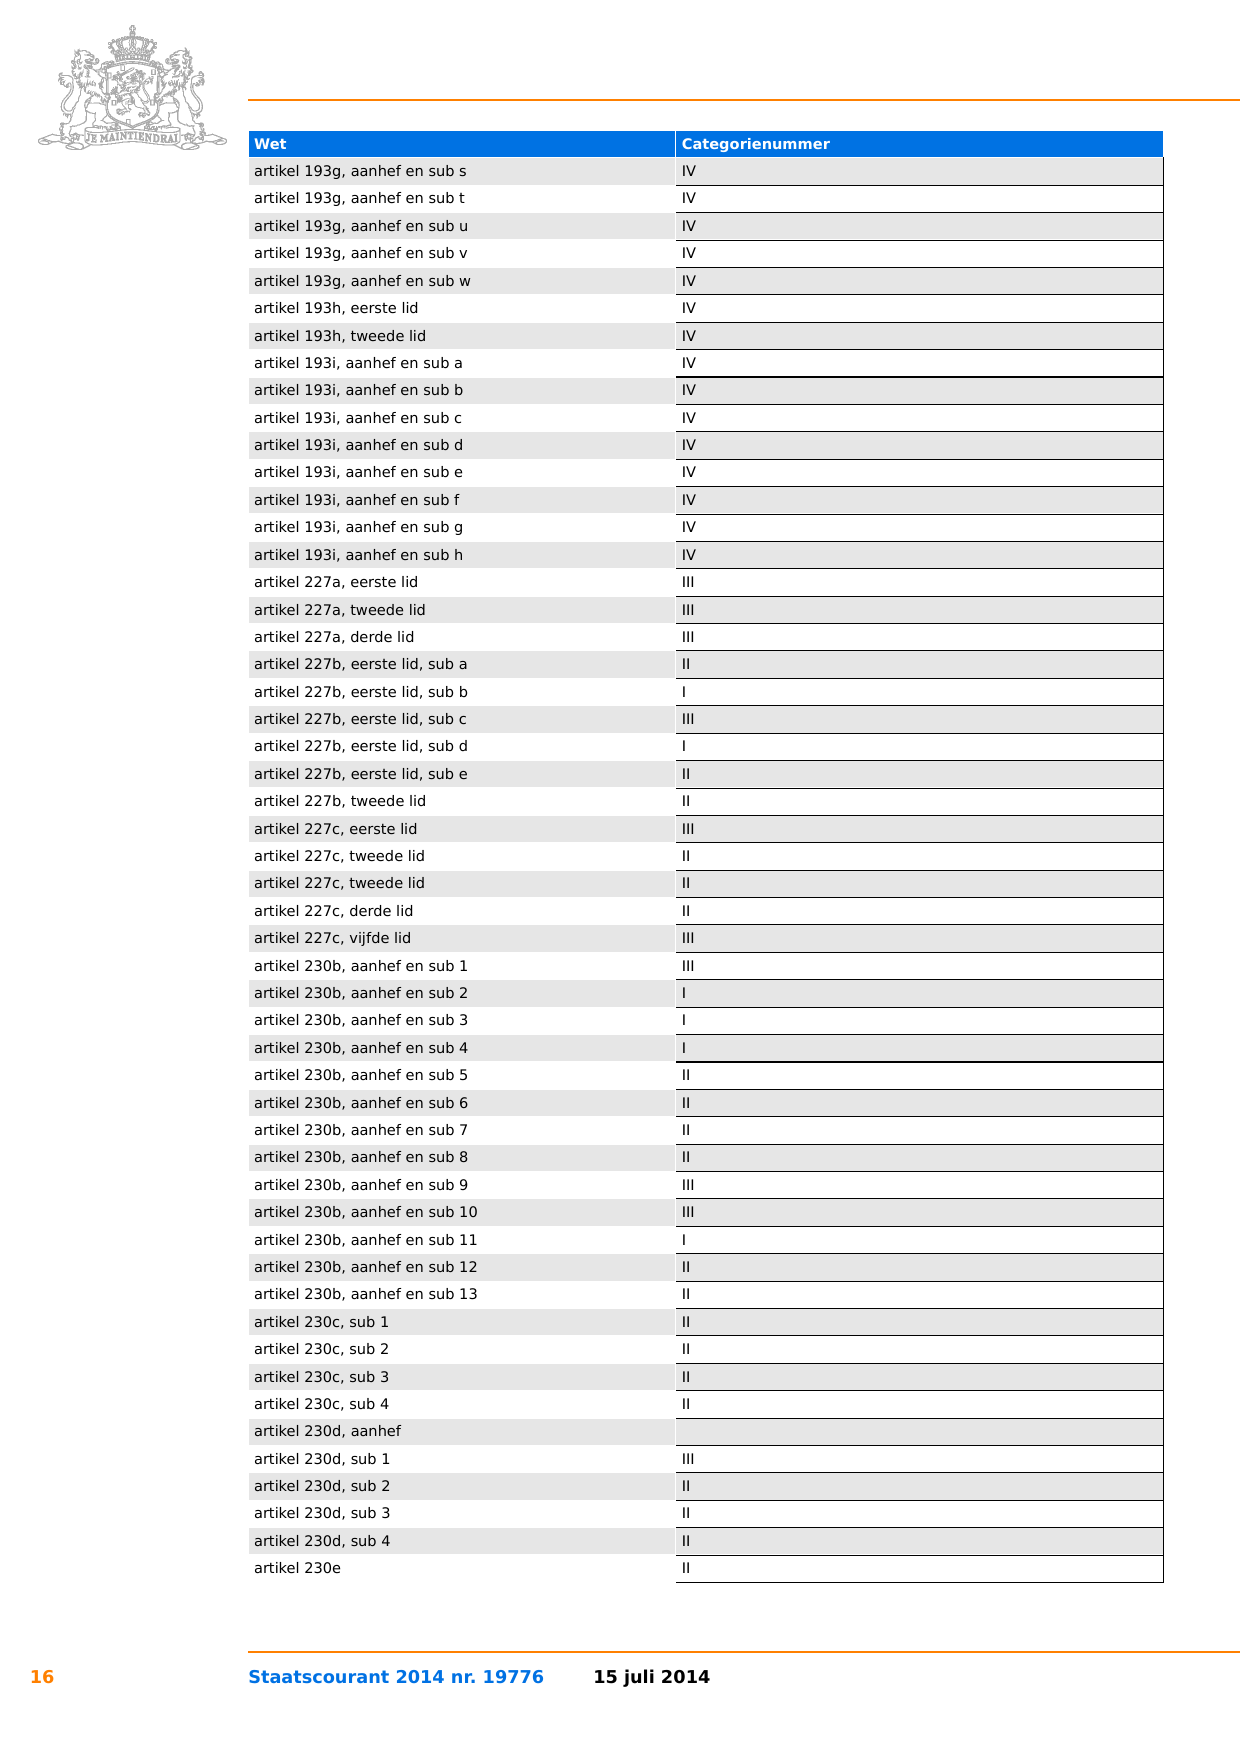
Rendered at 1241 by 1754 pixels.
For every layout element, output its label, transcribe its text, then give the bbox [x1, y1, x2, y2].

table_cell IV [676, 515, 1163, 541]
table_cell IV [676, 405, 1163, 431]
table_cell IV [676, 323, 1163, 349]
table_cell artikel 230b, aanhef en sub 12 [249, 1254, 675, 1281]
table_cell III [676, 953, 1163, 979]
table_cell III [676, 1446, 1163, 1472]
table_cell artikel 193h, eerste lid [249, 295, 675, 322]
table_cell artikel 227b, eerste lid, sub d [249, 734, 675, 760]
table_cell IV [676, 186, 1163, 212]
table_cell III [676, 816, 1163, 842]
table_cell II [676, 1391, 1163, 1417]
table_cell IV [676, 241, 1163, 267]
table_cell artikel 230b, aanhef en sub 4 [249, 1035, 675, 1061]
table_cell artikel 193g, aanhef en sub t [249, 186, 675, 212]
table_cell II [676, 1063, 1163, 1089]
table_cell artikel 227b, eerste lid, sub c [249, 706, 675, 733]
table_cell III [676, 925, 1163, 952]
table_cell II [676, 1556, 1163, 1582]
table_cell IV [676, 487, 1163, 513]
table_cell IV [676, 542, 1163, 568]
table_cell II [676, 1117, 1163, 1143]
table_cell artikel 193i, aanhef en sub f [249, 487, 675, 513]
table_cell II [676, 898, 1163, 924]
table_cell artikel 193g, aanhef en sub w [249, 268, 675, 294]
table_cell II [676, 1336, 1163, 1363]
table_header Categorienummer [676, 131, 1163, 157]
table_cell artikel 227a, derde lid [249, 624, 675, 650]
table_cell artikel 227c, derde lid [249, 898, 675, 924]
table_cell artikel 230d, sub 1 [249, 1446, 675, 1472]
table_cell IV [676, 295, 1163, 322]
table_cell artikel 193i, aanhef en sub a [249, 350, 675, 376]
table_cell II [676, 1254, 1163, 1281]
table_cell artikel 227c, vijfde lid [249, 925, 675, 952]
table_cell III [676, 706, 1163, 733]
table_cell III [676, 597, 1163, 623]
table_cell II [676, 1364, 1163, 1390]
table_cell artikel 230d, sub 2 [249, 1473, 675, 1500]
table_cell artikel 193g, aanhef en sub s [249, 158, 675, 185]
table_cell artikel 193i, aanhef en sub g [249, 515, 675, 541]
table_cell III [676, 1199, 1163, 1226]
table_cell I [676, 980, 1163, 1007]
table_cell II [676, 1473, 1163, 1500]
table_cell II [676, 1309, 1163, 1335]
table_cell artikel 193i, aanhef en sub b [249, 378, 675, 404]
table_cell artikel 227c, eerste lid [249, 816, 675, 842]
table_cell II [676, 1282, 1163, 1308]
table_cell artikel 230b, aanhef en sub 8 [249, 1145, 675, 1171]
table_cell artikel 227c, tweede lid [249, 871, 675, 897]
table_cell artikel 230d, aanhef [249, 1419, 675, 1445]
table_cell artikel 193i, aanhef en sub c [249, 405, 675, 431]
table_cell IV [676, 268, 1163, 294]
table_cell artikel 230d, sub 4 [249, 1528, 675, 1554]
table_cell II [676, 1528, 1163, 1554]
table_cell artikel 230b, aanhef en sub 1 [249, 953, 675, 979]
table_cell artikel 230b, aanhef en sub 6 [249, 1090, 675, 1116]
table_cell artikel 230b, aanhef en sub 11 [249, 1227, 675, 1253]
table_cell artikel 230c, sub 4 [249, 1391, 675, 1417]
table_cell artikel 193i, aanhef en sub h [249, 542, 675, 568]
table_cell I [676, 734, 1163, 760]
table_cell IV [676, 460, 1163, 486]
table_cell artikel 230b, aanhef en sub 2 [249, 980, 675, 1007]
table_cell II [676, 651, 1163, 678]
table_cell [676, 1419, 1163, 1445]
table_cell artikel 193h, tweede lid [249, 323, 675, 349]
table_cell IV [676, 213, 1163, 239]
table_cell III [676, 624, 1163, 650]
table_cell artikel 193g, aanhef en sub u [249, 213, 675, 239]
table_cell II [676, 761, 1163, 787]
table_cell artikel 230b, aanhef en sub 3 [249, 1008, 675, 1034]
table_cell artikel 230b, aanhef en sub 7 [249, 1117, 675, 1143]
table_cell artikel 230b, aanhef en sub 5 [249, 1063, 675, 1089]
table_cell artikel 193i, aanhef en sub e [249, 460, 675, 486]
table_header Wet [249, 131, 675, 157]
table_cell I [676, 1008, 1163, 1034]
table_cell III [676, 569, 1163, 596]
table_cell II [676, 843, 1163, 869]
table_cell IV [676, 350, 1163, 376]
table_cell III [676, 1172, 1163, 1198]
table_cell artikel 227b, eerste lid, sub b [249, 679, 675, 705]
table_cell II [676, 1090, 1163, 1116]
table_cell artikel 227b, tweede lid [249, 789, 675, 815]
table_cell artikel 227c, tweede lid [249, 843, 675, 869]
table_cell IV [676, 378, 1163, 404]
table_cell artikel 227a, tweede lid [249, 597, 675, 623]
table_cell II [676, 871, 1163, 897]
table_cell artikel 193i, aanhef en sub d [249, 432, 675, 459]
table_cell IV [676, 158, 1163, 185]
table_cell II [676, 1145, 1163, 1171]
table_cell artikel 230b, aanhef en sub 9 [249, 1172, 675, 1198]
table_cell I [676, 679, 1163, 705]
table_cell II [676, 789, 1163, 815]
table_cell artikel 193g, aanhef en sub v [249, 241, 675, 267]
table_cell artikel 230c, sub 2 [249, 1336, 675, 1363]
table_cell artikel 230d, sub 3 [249, 1501, 675, 1527]
table_cell artikel 230e [249, 1556, 675, 1582]
table_cell artikel 227b, eerste lid, sub a [249, 651, 675, 678]
table_cell artikel 230c, sub 3 [249, 1364, 675, 1390]
table_cell IV [676, 432, 1163, 459]
table_cell artikel 227b, eerste lid, sub e [249, 761, 675, 787]
table_cell I [676, 1035, 1163, 1061]
table_cell artikel 230c, sub 1 [249, 1309, 675, 1335]
table_cell I [676, 1227, 1163, 1253]
table_cell artikel 227a, eerste lid [249, 569, 675, 596]
picture [38, 25, 227, 150]
table_cell artikel 230b, aanhef en sub 10 [249, 1199, 675, 1226]
table_cell II [676, 1501, 1163, 1527]
table_cell artikel 230b, aanhef en sub 13 [249, 1282, 675, 1308]
